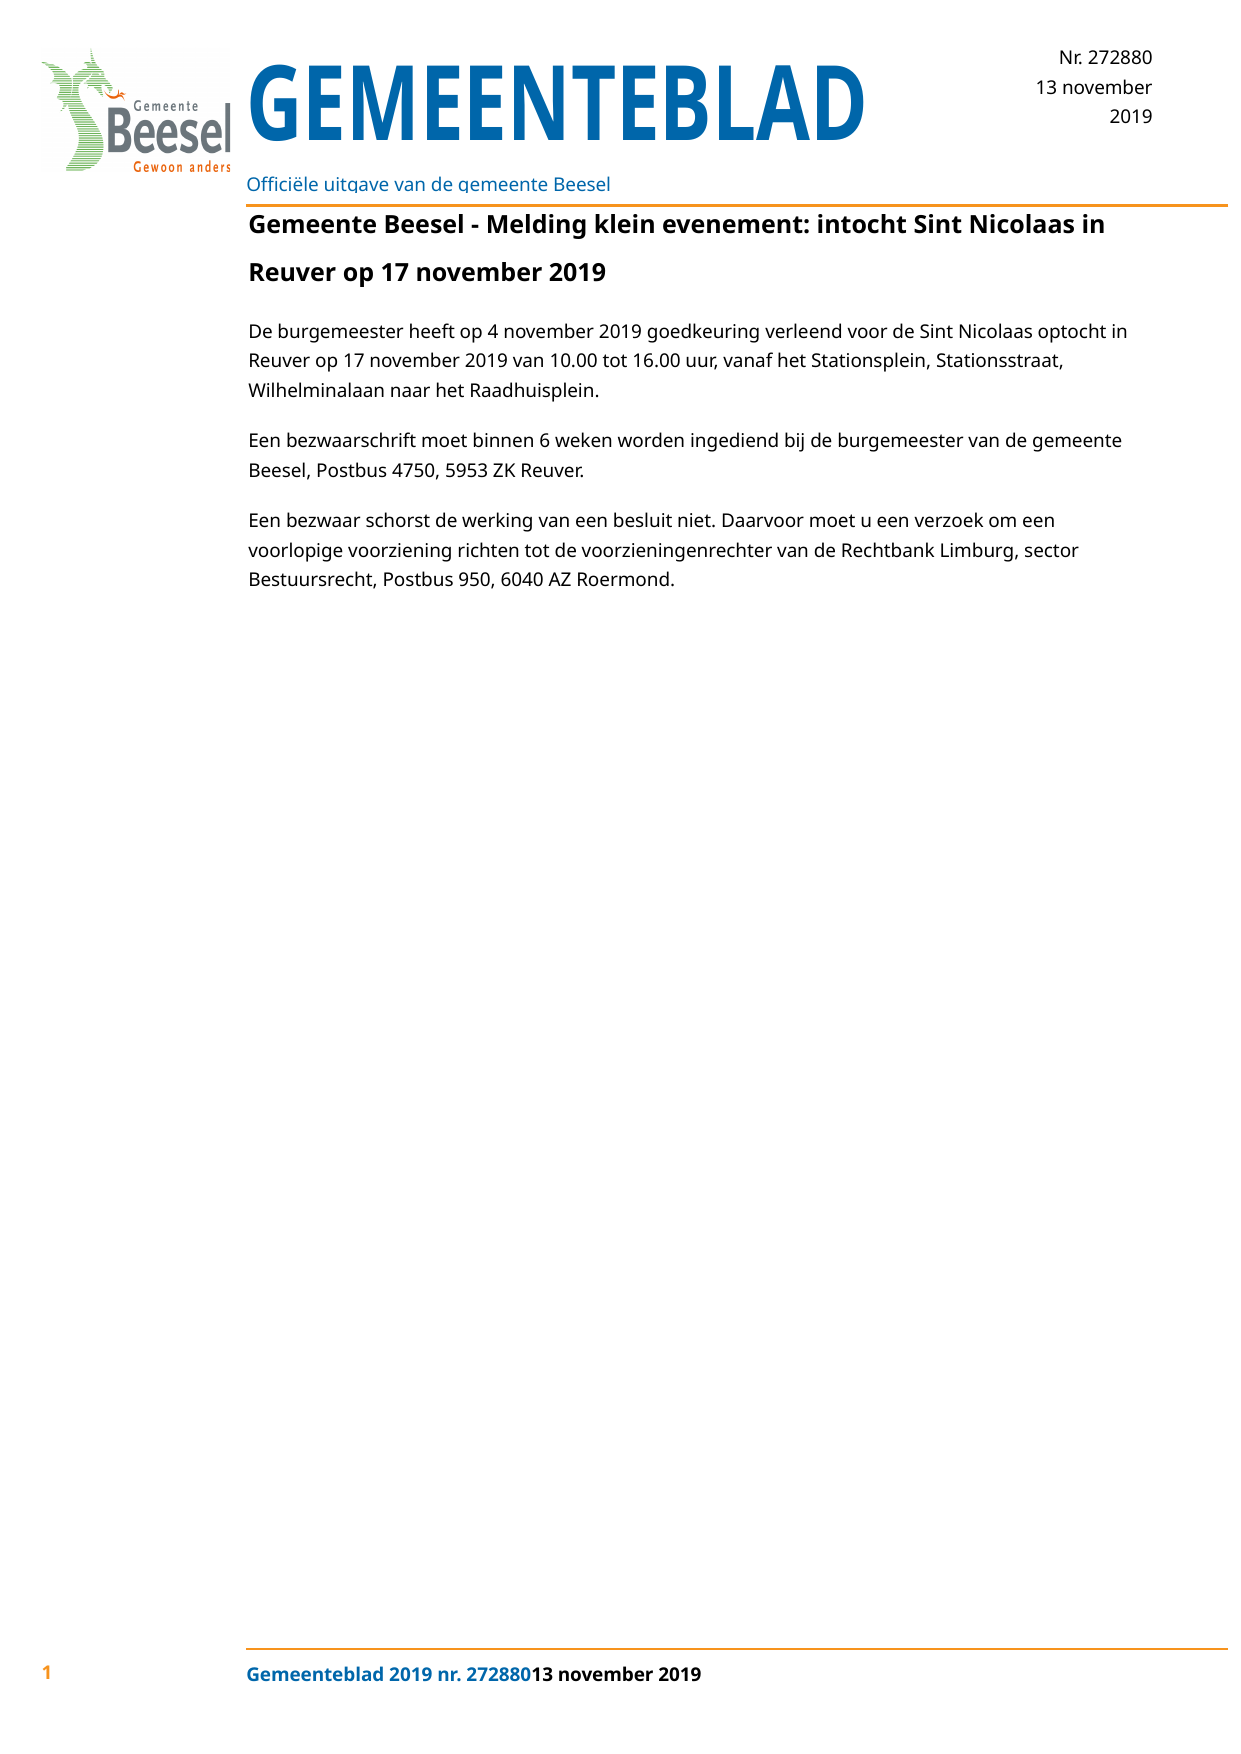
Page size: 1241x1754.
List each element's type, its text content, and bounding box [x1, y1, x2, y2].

text De burgemeester heeft op 4 november 2019 goedkeuring verleend voor de Sint Nicolaas optocht in Reuver op 17 november 2019 van 10.00 tot 16.00 uur, vanaf het Stationsplein, Stationsstraat, Wilhelminalaan naar het Raadhuisplein. [248, 318, 1152, 403]
picture [41, 47, 231, 172]
text Gemeente Beesel - Melding klein evenement: intocht Sint Nicolaas in Reuver op 17 november 2019 [248, 207, 1152, 288]
text Een bezwaarschrift moet binnen 6 weken worden ingediend bij de burgemeester van de gemeente Beesel, Postbus 4750, 5953 ZK Reuver. [248, 427, 1152, 483]
text Een bezwaar schorst de werking van een besluit niet. Daarvoor moet u een verzoek om een voorlopige voorziening richten tot de voorzieningenrechter van de Rechtbank Limburg, sector Bestuursrecht, Postbus 950, 6040 AZ Roermond. [248, 507, 1152, 592]
